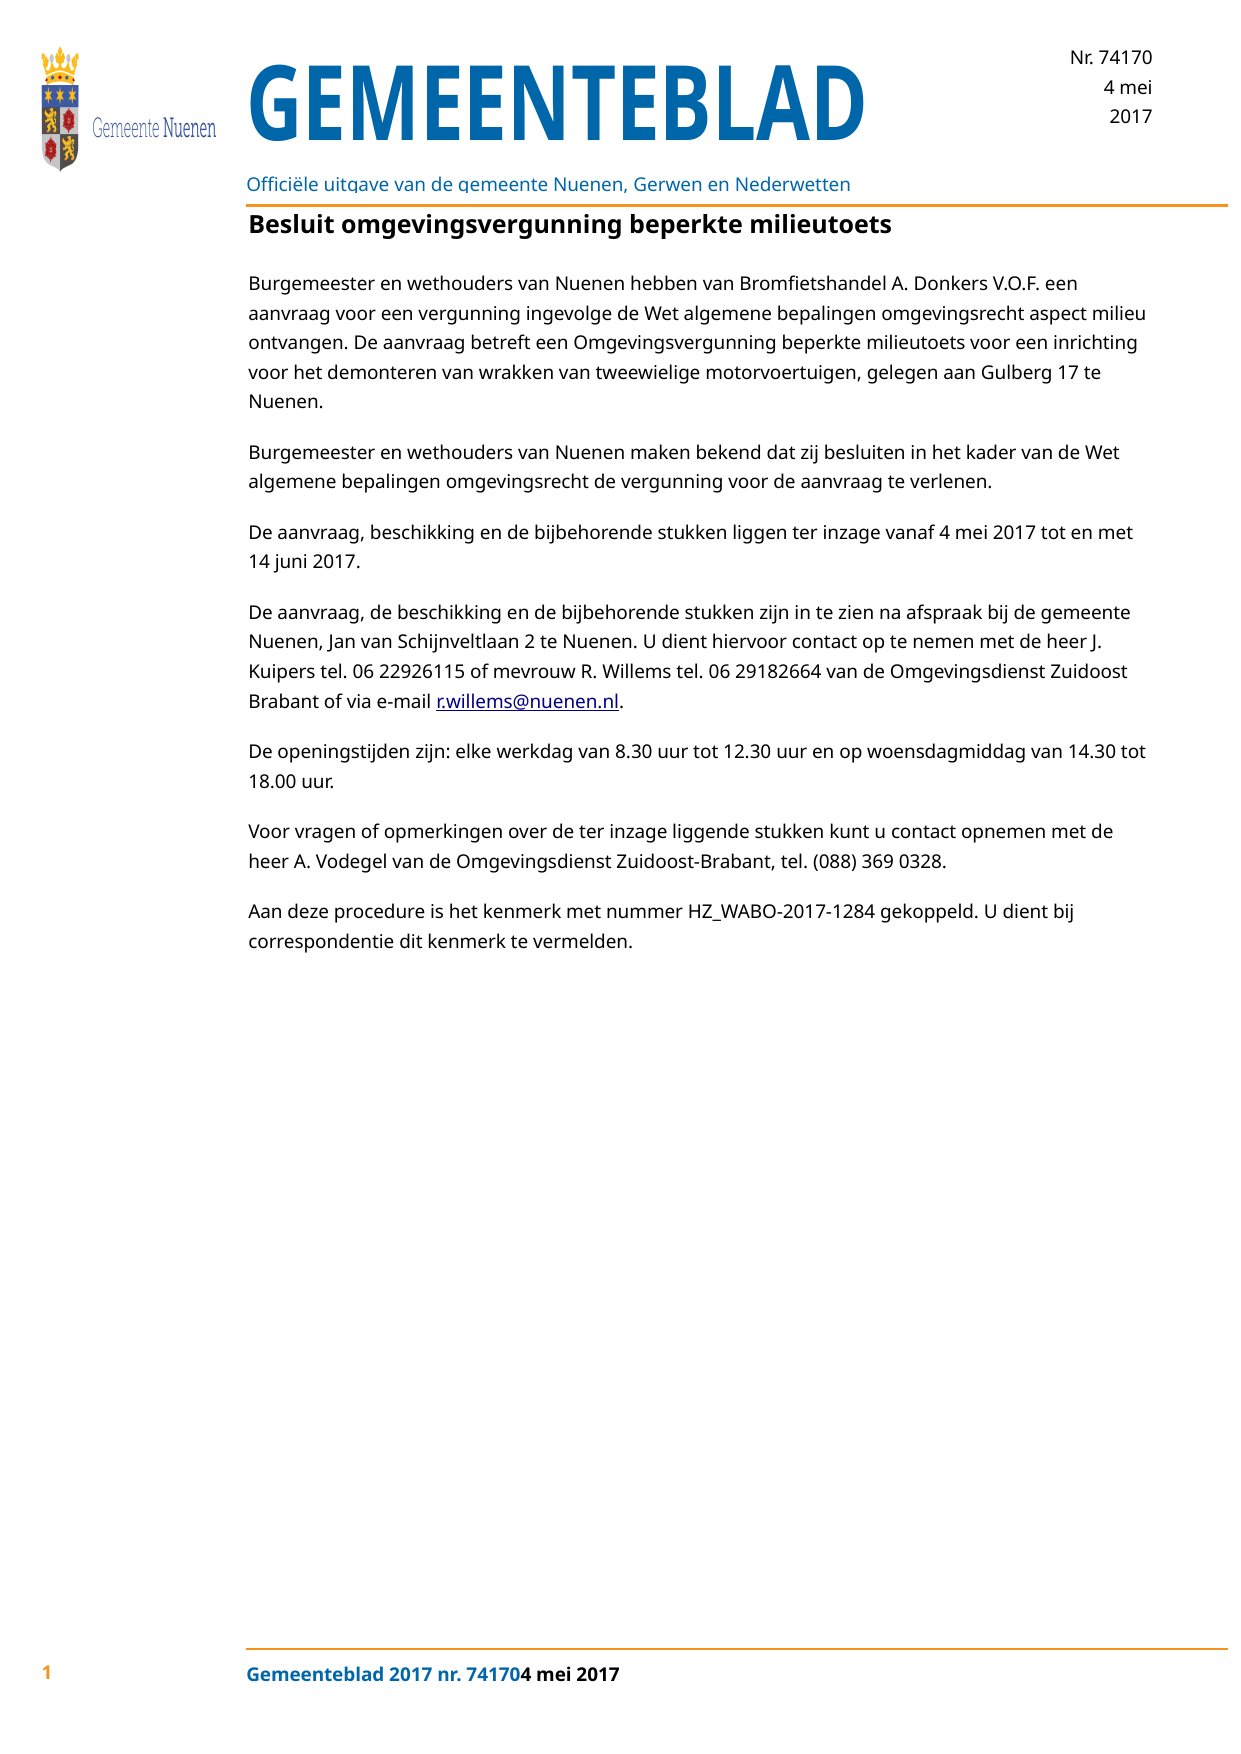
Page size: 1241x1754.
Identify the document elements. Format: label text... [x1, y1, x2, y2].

text De aanvraag, beschikking en de bijbehorende stukken liggen ter inzage vanaf 4 mei 2017 tot en met 14 juni 2017. [248, 519, 1152, 574]
text Burgemeester en wethouders van Nuenen maken bekend dat zij besluiten in het kader van de Wet algemene bepalingen omgevingsrecht de vergunning voor de aanvraag te verlenen. [248, 439, 1152, 494]
text Besluit omgevingsvergunning beperkte milieutoets [248, 207, 1152, 241]
text De openingstijden zijn: elke werkdag van 8.30 uur tot 12.30 uur en op woensdagmiddag van 14.30 tot 18.00 uur. [248, 738, 1152, 793]
text Burgemeester en wethouders van Nuenen hebben van Bromfietshandel A. Donkers V.O.F. een aanvraag voor een vergunning ingevolge de Wet algemene bepalingen omgevingsrecht aspect milieu ontvangen. De aanvraag betreft een Omgevingsvergunning beperkte milieutoets voor een inrichting voor het demonteren van wrakken van tweewielige motorvoertuigen, gelegen aan Gulberg 17 te Nuenen. [248, 270, 1152, 414]
picture [41, 47, 231, 172]
text De aanvraag, de beschikking en de bijbehorende stukken zijn in te zien na afspraak bij de gemeente Nuenen, Jan van Schijnveltlaan 2 te Nuenen. U dient hiervoor contact op te nemen met de heer J. Kuipers tel. 06 22926115 of mevrouw R. Willems tel. 06 29182664 van de Omgevingsdienst Zuidoost Brabant of via e-mail r.willems@nuenen.nl. [248, 599, 1152, 713]
text Voor vragen of opmerkingen over de ter inzage liggende stukken kunt u contact opnemen met de heer A. Vodegel van de Omgevingsdienst Zuidoost-Brabant, tel. (088) 369 0328. [248, 818, 1152, 873]
text Aan deze procedure is het kenmerk met nummer HZ_WABO-2017-1284 gekoppeld. U dient bij correspondentie dit kenmerk te vermelden. [248, 898, 1152, 953]
